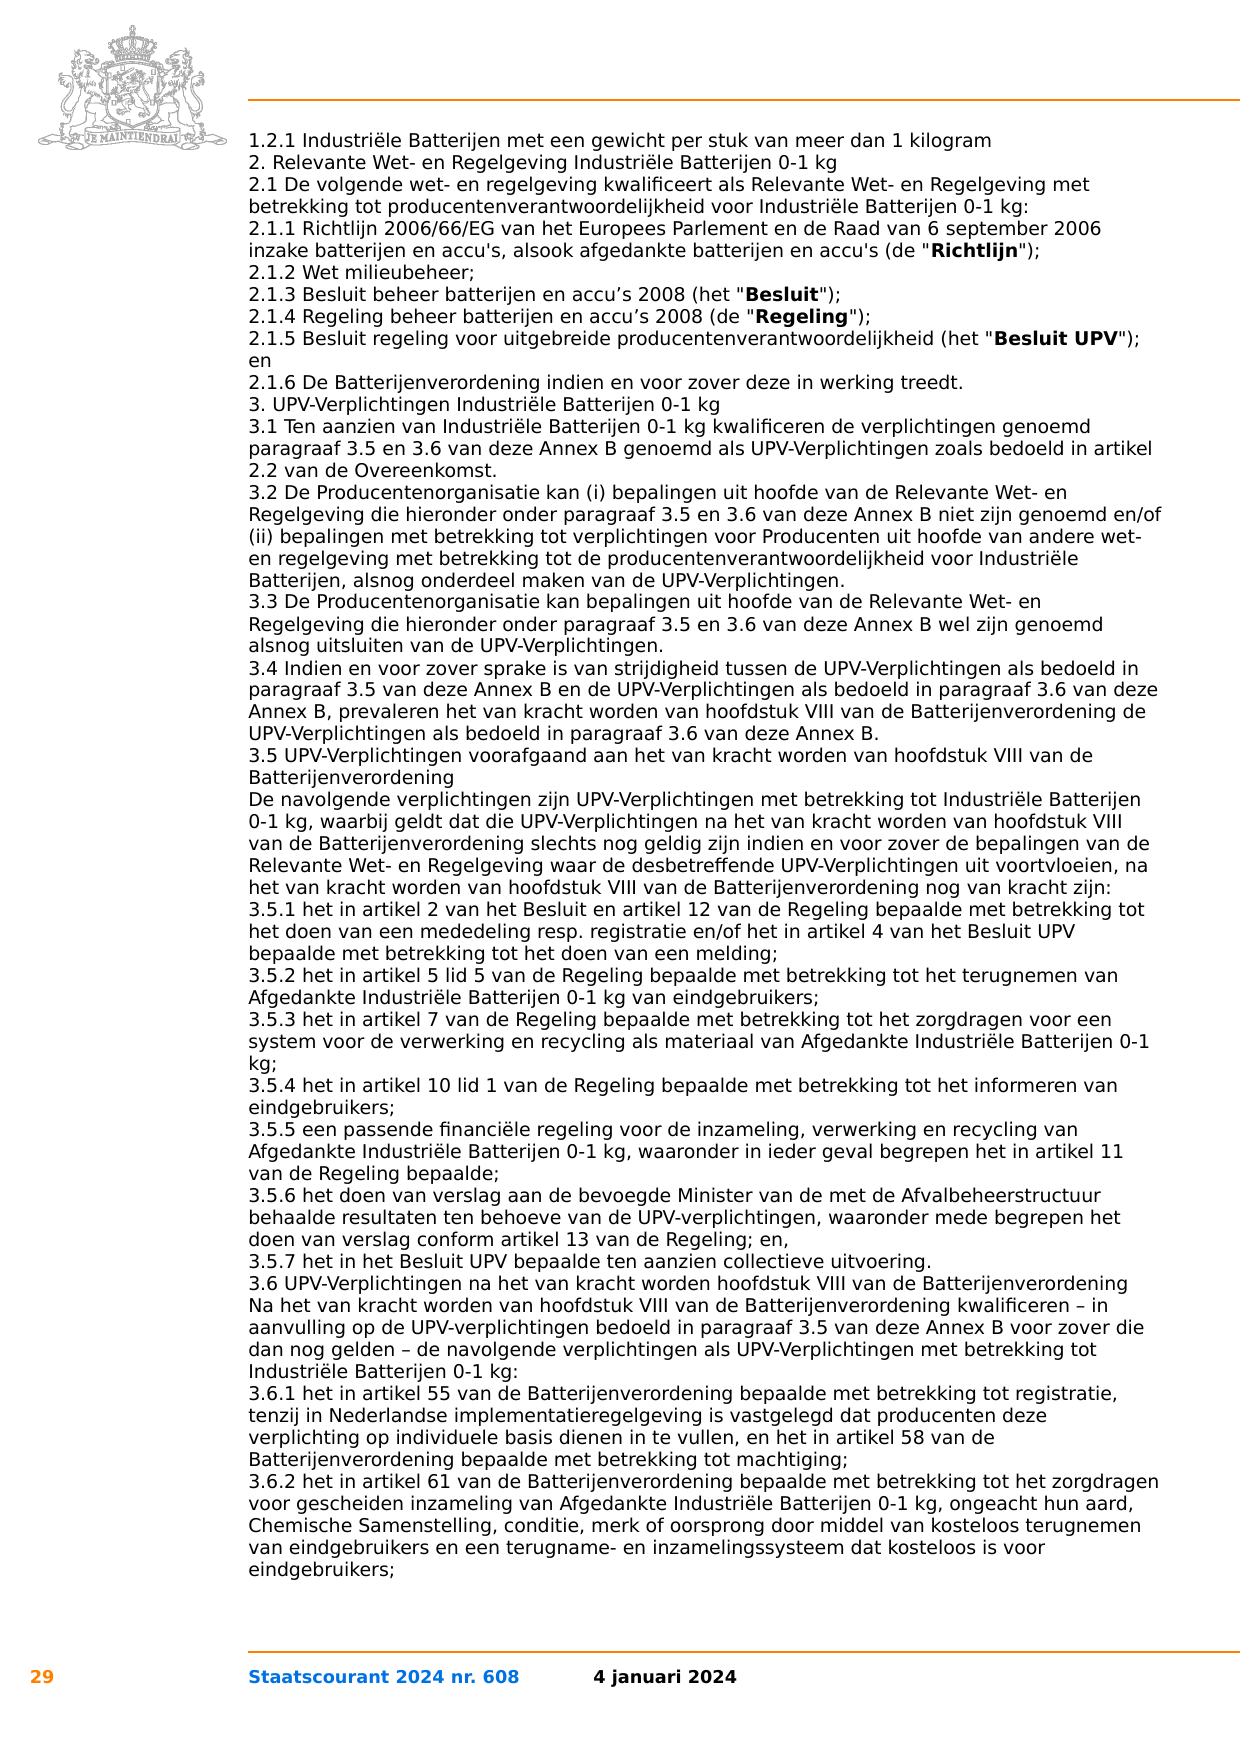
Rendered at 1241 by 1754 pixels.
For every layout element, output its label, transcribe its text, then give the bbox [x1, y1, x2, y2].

text 3.6.2 het in artikel 61 van de Batterijenverordening bepaalde met betrekking tot het zorgdragen voor gescheiden inzameling van Afgedankte Industriële Batterijen 0-1 kg, ongeacht hun aard, Chemische Samenstelling, conditie, merk of oorsprong door middel van kosteloos terugnemen van eindgebruikers en een terugname- en inzamelingssysteem dat kosteloos is voor eindgebruikers; [248, 1471, 1163, 1581]
text 3.5.6 het doen van verslag aan de bevoegde Minister van de met de Afvalbeheerstructuur behaalde resultaten ten behoeve van de UPV-verplichtingen, waaronder mede begrepen het doen van verslag conform artikel 13 van de Regeling; en, [248, 1185, 1163, 1251]
text 2.1.5 Besluit regeling voor uitgebreide producentenverantwoordelijkheid (het "Besluit UPV"); en [248, 328, 1163, 372]
text 3. UPV-Verplichtingen Industriële Batterijen 0-1 kg [248, 394, 1163, 416]
text 3.5.1 het in artikel 2 van het Besluit en artikel 12 van de Regeling bepaalde met betrekking tot het doen van een mededeling resp. registratie en/of het in artikel 4 van het Besluit UPV bepaalde met betrekking tot het doen van een melding; [248, 899, 1163, 965]
text 3.6.1 het in artikel 55 van de Batterijenverordening bepaalde met betrekking tot registratie, tenzij in Nederlandse implementatieregelgeving is vastgelegd dat producenten deze verplichting op individuele basis dienen in te vullen, en het in artikel 58 van de Batterijenverordening bepaalde met betrekking tot machtiging; [248, 1383, 1163, 1471]
text 2.1.6 De Batterijenverordening indien en voor zover deze in werking treedt. [248, 372, 1163, 394]
text 3.4 Indien en voor zover sprake is van strijdigheid tussen de UPV-Verplichtingen als bedoeld in paragraaf 3.5 van deze Annex B en de UPV-Verplichtingen als bedoeld in paragraaf 3.6 van deze Annex B, prevaleren het van kracht worden van hoofdstuk VIII van de Batterijenverordening de UPV-Verplichtingen als bedoeld in paragraaf 3.6 van deze Annex B. [248, 657, 1163, 745]
text Na het van kracht worden van hoofdstuk VIII van de Batterijenverordening kwalificeren – in aanvulling op de UPV-verplichtingen bedoeld in paragraaf 3.5 van deze Annex B voor zover die dan nog gelden – de navolgende verplichtingen als UPV-Verplichtingen met betrekking tot Industriële Batterijen 0-1 kg: [248, 1295, 1163, 1383]
text 1.2.1 Industriële Batterijen met een gewicht per stuk van meer dan 1 kilogram [248, 130, 1163, 152]
text 2.1 De volgende wet- en regelgeving kwalificeert als Relevante Wet- en Regelgeving met betrekking tot producentenverantwoordelijkheid voor Industriële Batterijen 0-1 kg: [248, 174, 1163, 218]
text 3.1 Ten aanzien van Industriële Batterijen 0-1 kg kwalificeren de verplichtingen genoemd paragraaf 3.5 en 3.6 van deze Annex B genoemd als UPV-Verplichtingen zoals bedoeld in artikel 2.2 van de Overeenkomst. [248, 416, 1163, 482]
text 3.5 UPV-Verplichtingen voorafgaand aan het van kracht worden van hoofdstuk VIII van de Batterijenverordening [248, 745, 1163, 789]
text De navolgende verplichtingen zijn UPV-Verplichtingen met betrekking tot Industriële Batterijen 0-1 kg, waarbij geldt dat die UPV-Verplichtingen na het van kracht worden van hoofdstuk VIII van de Batterijenverordening slechts nog geldig zijn indien en voor zover de bepalingen van de Relevante Wet- en Regelgeving waar de desbetreffende UPV-Verplichtingen uit voortvloeien, na het van kracht worden van hoofdstuk VIII van de Batterijenverordening nog van kracht zijn: [248, 789, 1163, 899]
text 2. Relevante Wet- en Regelgeving Industriële Batterijen 0-1 kg [248, 152, 1163, 174]
text 2.1.2 Wet milieubeheer; [248, 262, 1163, 284]
text 3.6 UPV-Verplichtingen na het van kracht worden hoofdstuk VIII van de Batterijenverordening [248, 1273, 1163, 1295]
text 3.3 De Producentenorganisatie kan bepalingen uit hoofde van de Relevante Wet- en Regelgeving die hieronder onder paragraaf 3.5 en 3.6 van deze Annex B wel zijn genoemd alsnog uitsluiten van de UPV-Verplichtingen. [248, 591, 1163, 657]
text 3.5.5 een passende financiële regeling voor de inzameling, verwerking en recycling van Afgedankte Industriële Batterijen 0-1 kg, waaronder in ieder geval begrepen het in artikel 11 van de Regeling bepaalde; [248, 1119, 1163, 1185]
text 2.1.3 Besluit beheer batterijen en accu’s 2008 (het "Besluit"); [248, 284, 1163, 306]
picture [38, 25, 227, 150]
text 3.2 De Producentenorganisatie kan (i) bepalingen uit hoofde van de Relevante Wet- en Regelgeving die hieronder onder paragraaf 3.5 en 3.6 van deze Annex B niet zijn genoemd en/of (ii) bepalingen met betrekking tot verplichtingen voor Producenten uit hoofde van andere wet- en regelgeving met betrekking tot de producentenverantwoordelijkheid voor Industriële Batterijen, alsnog onderdeel maken van de UPV-Verplichtingen. [248, 482, 1163, 591]
text 3.5.7 het in het Besluit UPV bepaalde ten aanzien collectieve uitvoering. [248, 1251, 1163, 1273]
text 2.1.4 Regeling beheer batterijen en accu’s 2008 (de "Regeling"); [248, 306, 1163, 328]
text 3.5.3 het in artikel 7 van de Regeling bepaalde met betrekking tot het zorgdragen voor een system voor de verwerking en recycling als materiaal van Afgedankte Industriële Batterijen 0-1 kg; [248, 1009, 1163, 1075]
text 2.1.1 Richtlijn 2006/66/EG van het Europees Parlement en de Raad van 6 september 2006 inzake batterijen en accu's, alsook afgedankte batterijen en accu's (de "Richtlijn"); [248, 218, 1163, 262]
text 3.5.2 het in artikel 5 lid 5 van de Regeling bepaalde met betrekking tot het terugnemen van Afgedankte Industriële Batterijen 0-1 kg van eindgebruikers; [248, 965, 1163, 1009]
text 3.5.4 het in artikel 10 lid 1 van de Regeling bepaalde met betrekking tot het informeren van eindgebruikers; [248, 1075, 1163, 1119]
